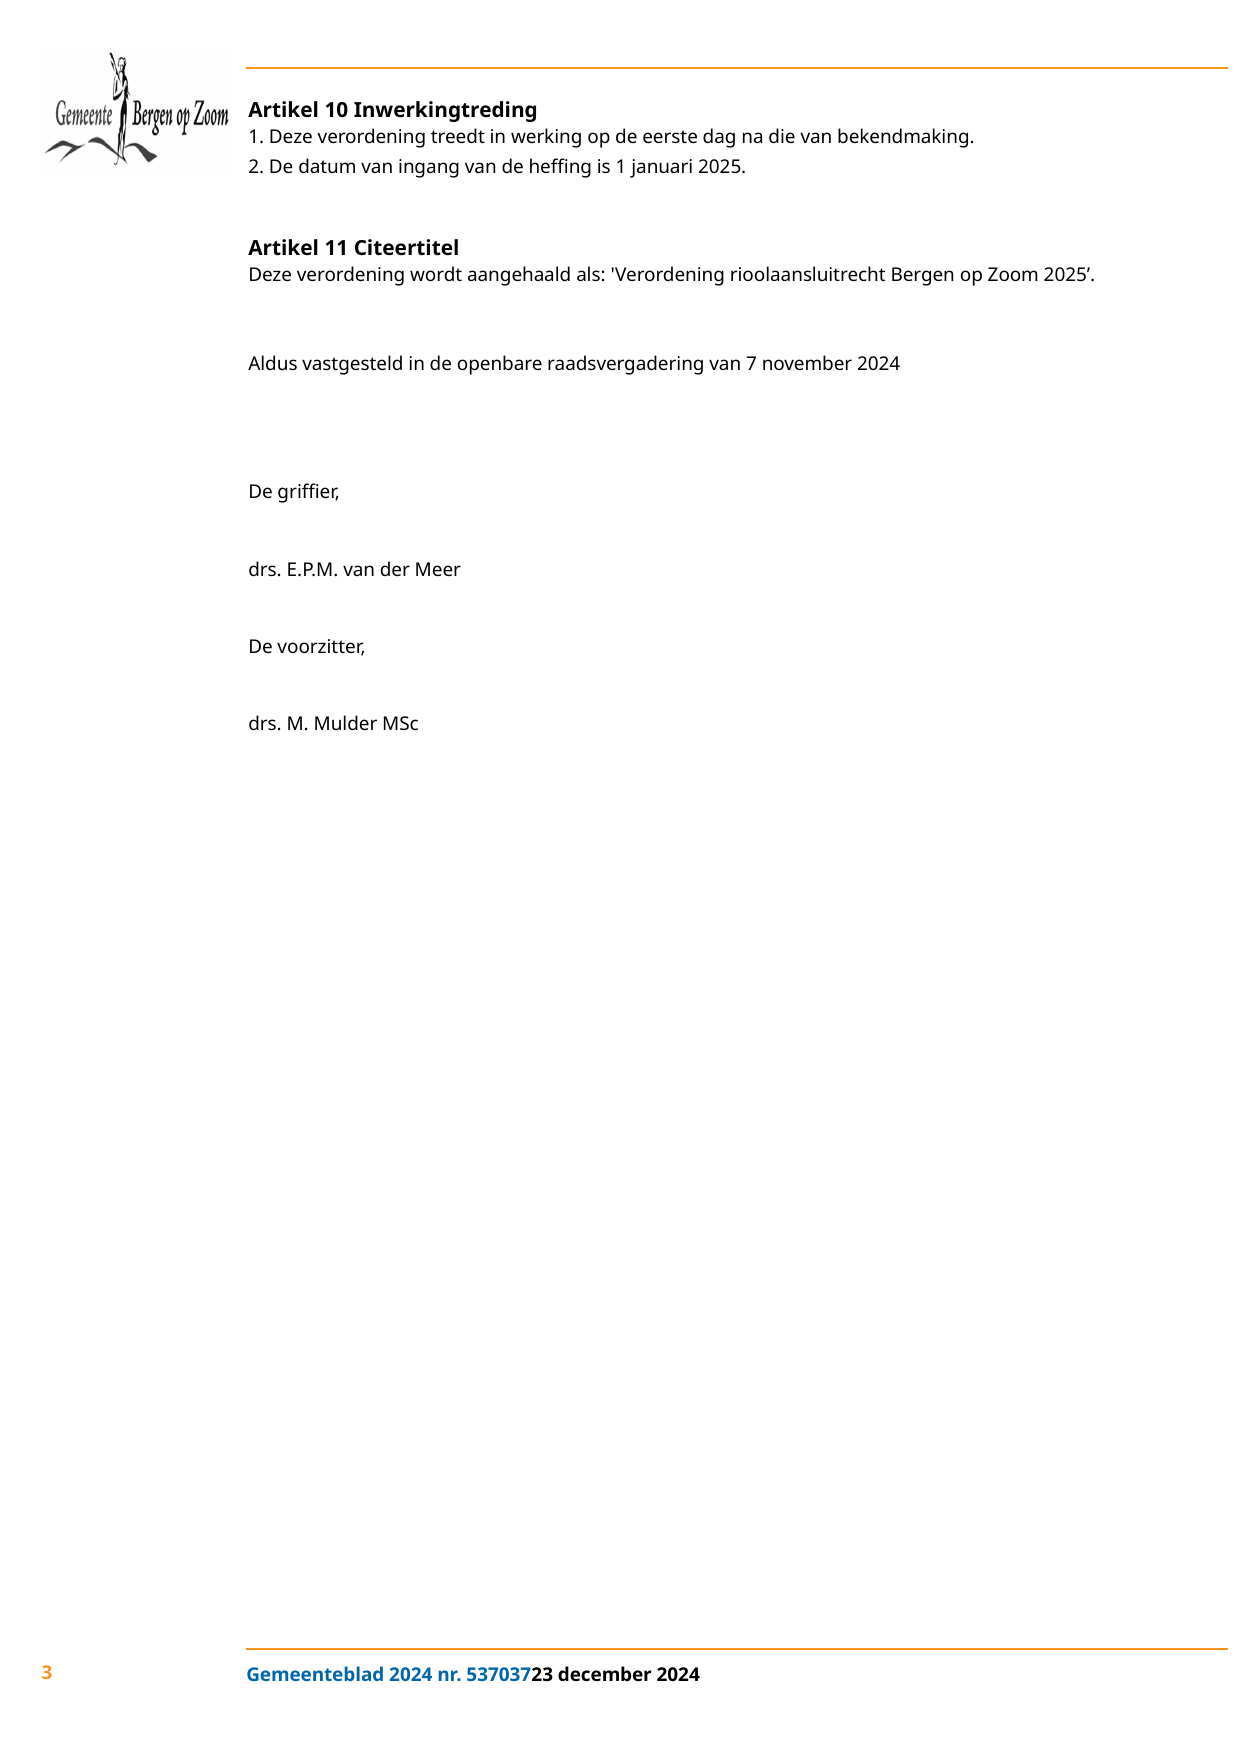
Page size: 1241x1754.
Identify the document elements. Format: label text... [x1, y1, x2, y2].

text Artikel 11 Citeertitel [248, 233, 1152, 261]
text 2. De datum van ingang van de heffing is 1 januari 2025. [248, 153, 1152, 178]
text Aldus vastgesteld in de openbare raadsvergadering van 7 november 2024 [248, 350, 1152, 376]
text De griffier, [248, 479, 1152, 504]
text 1. Deze verordening treedt in werking op de eerste dag na die van bekendmaking. [248, 123, 1152, 149]
text Deze verordening wordt aangehaald als: 'Verordening rioolaansluitrecht Bergen op Zoom 2025’. [248, 261, 1152, 287]
text drs. M. Mulder MSc [248, 710, 1152, 736]
text drs. E.P.M. van der Meer [248, 556, 1152, 582]
text De voorzitter, [248, 633, 1152, 659]
picture [41, 47, 231, 172]
text Artikel 10 Inwerkingtreding [248, 95, 1152, 123]
